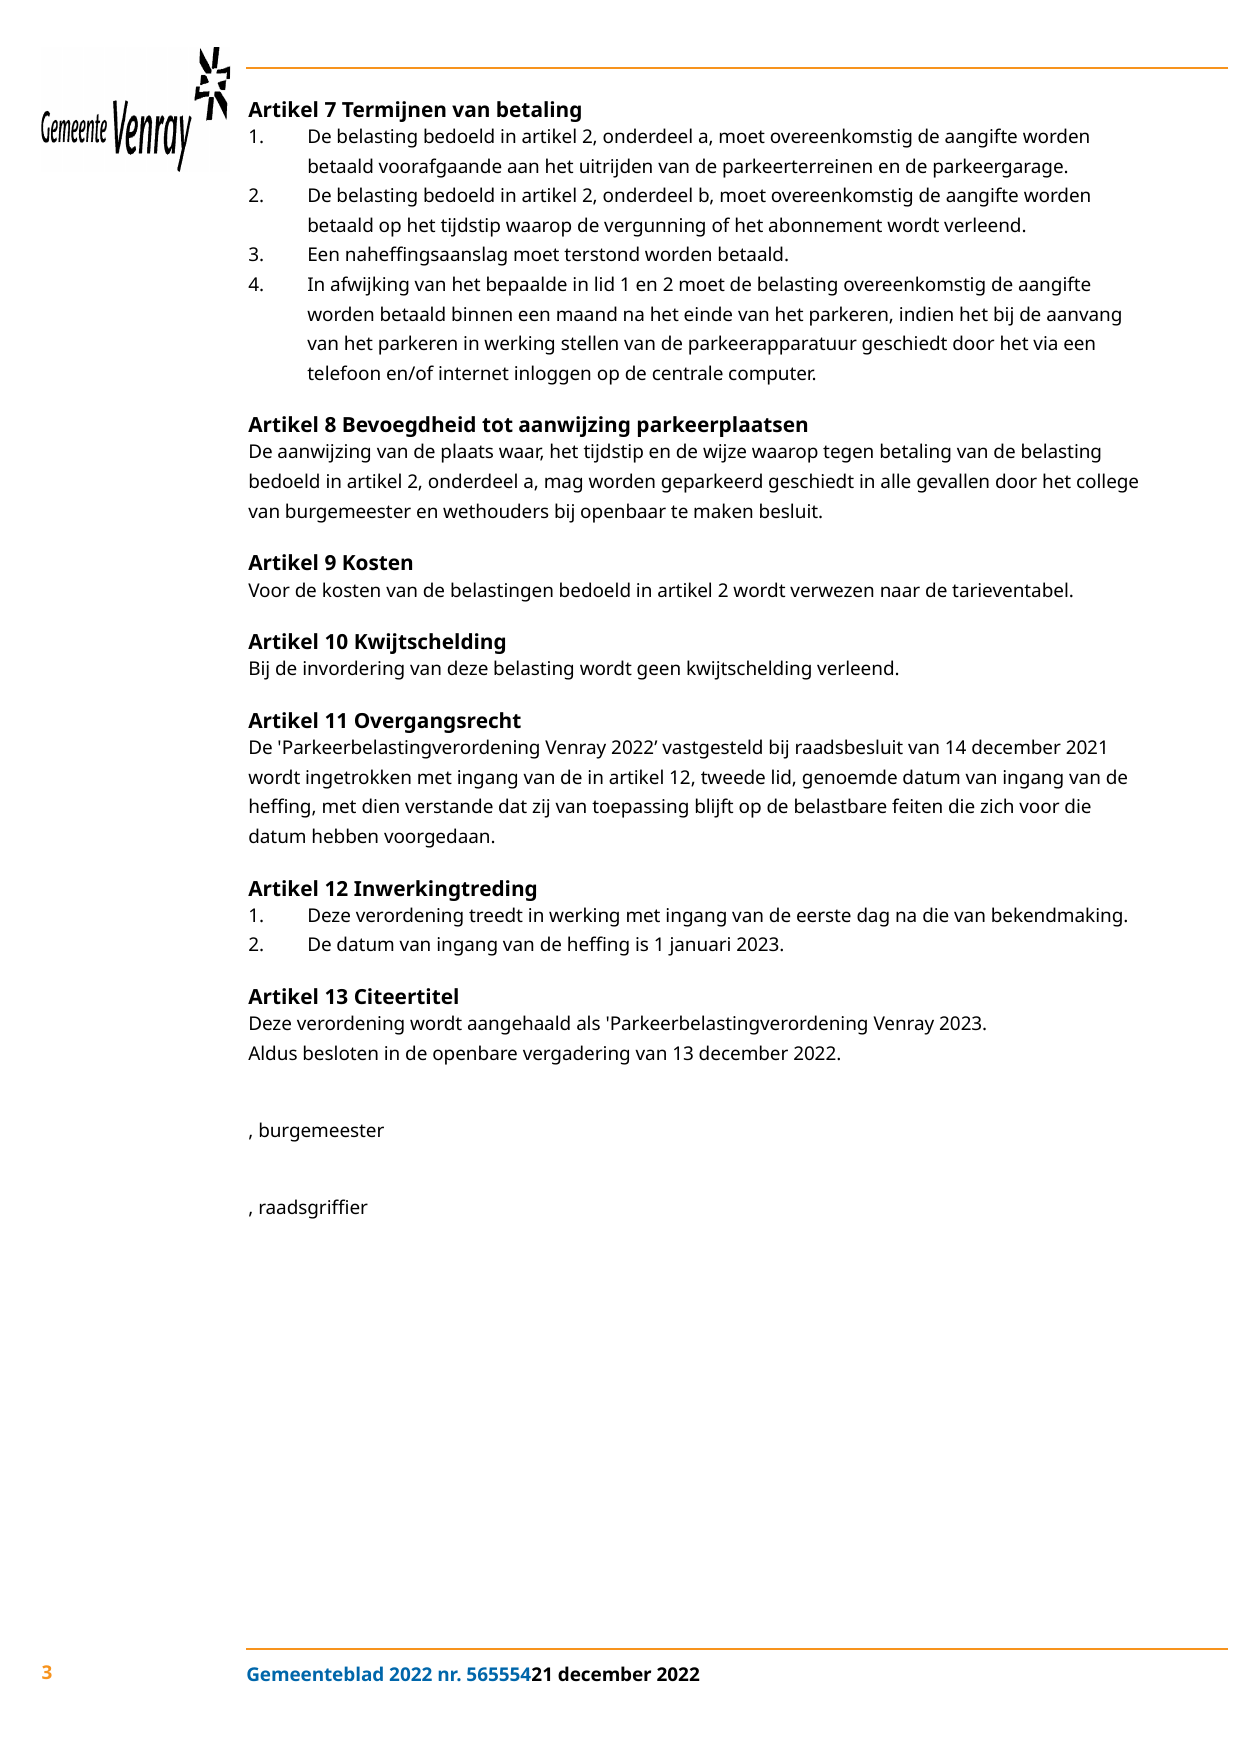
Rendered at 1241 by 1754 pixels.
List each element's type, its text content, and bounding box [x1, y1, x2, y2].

text Artikel 8 Bevoegdheid tot aanwijzing parkeerplaatsen [248, 410, 1152, 439]
list In afwijking van het bepaalde in lid 1 en 2 moet de belasting overeenkomstig de aangifte worden betaald binnen een maand na het einde van het parkeren, indien het bij de aanvang van het parkeren in werking stellen van de parkeerapparatuur geschiedt door het via een telefoon en/of internet inloggen op de centrale computer. [248, 271, 1152, 386]
list De belasting bedoeld in artikel 2, onderdeel b, moet overeenkomstig de aangifte worden betaald op het tijdstip waarop de vergunning of het abonnement wordt verleend. [248, 182, 1152, 238]
text Artikel 9 Kosten [248, 548, 1152, 577]
picture [41, 47, 231, 172]
text De aanwijzing van de plaats waar, het tijdstip en de wijze waarop tegen betaling van de belasting bedoeld in artikel 2, onderdeel a, mag worden geparkeerd geschiedt in alle gevallen door het college van burgemeester en wethouders bij openbaar te maken besluit. [248, 439, 1152, 524]
text Voor de kosten van de belastingen bedoeld in artikel 2 wordt verwezen naar de tarieventabel. [248, 577, 1152, 602]
list De belasting bedoeld in artikel 2, onderdeel a, moet overeenkomstig de aangifte worden betaald voorafgaande aan het uitrijden van de parkeerterreinen en de parkeergarage. [248, 123, 1152, 178]
text Bij de invordering van deze belasting wordt geen kwijtschelding verleend. [248, 656, 1152, 681]
list De datum van ingang van de heffing is 1 januari 2023. [248, 932, 1152, 957]
text Artikel 7 Termijnen van betaling [248, 95, 1152, 123]
text Deze verordening wordt aangehaald als 'Parkeerbelastingverordening Venray 2023. [248, 1011, 1152, 1036]
text Artikel 12 Inwerkingtreding [248, 874, 1152, 902]
text De 'Parkeerbelastingverordening Venray 2022’ vastgesteld bij raadsbesluit van 14 december 2021 wordt ingetrokken met ingang van de in artikel 12, tweede lid, genoemde datum van ingang van de heffing, met dien verstande dat zij van toepassing blijft op de belastbare feiten die zich voor die datum hebben voorgedaan. [248, 734, 1152, 849]
text Artikel 13 Citeertitel [248, 982, 1152, 1011]
text Aldus besloten in de openbare vergadering van 13 december 2022. [248, 1040, 1152, 1066]
list Deze verordening treedt in werking met ingang van de eerste dag na die van bekendmaking. [248, 902, 1152, 928]
list Een naheffingsaanslag moet terstond worden betaald. [248, 242, 1152, 267]
text Artikel 11 Overgangsrecht [248, 706, 1152, 734]
text Artikel 10 Kwijtschelding [248, 627, 1152, 656]
text , burgemeester [248, 1117, 1152, 1143]
text , raadsgriffier [248, 1194, 1152, 1220]
